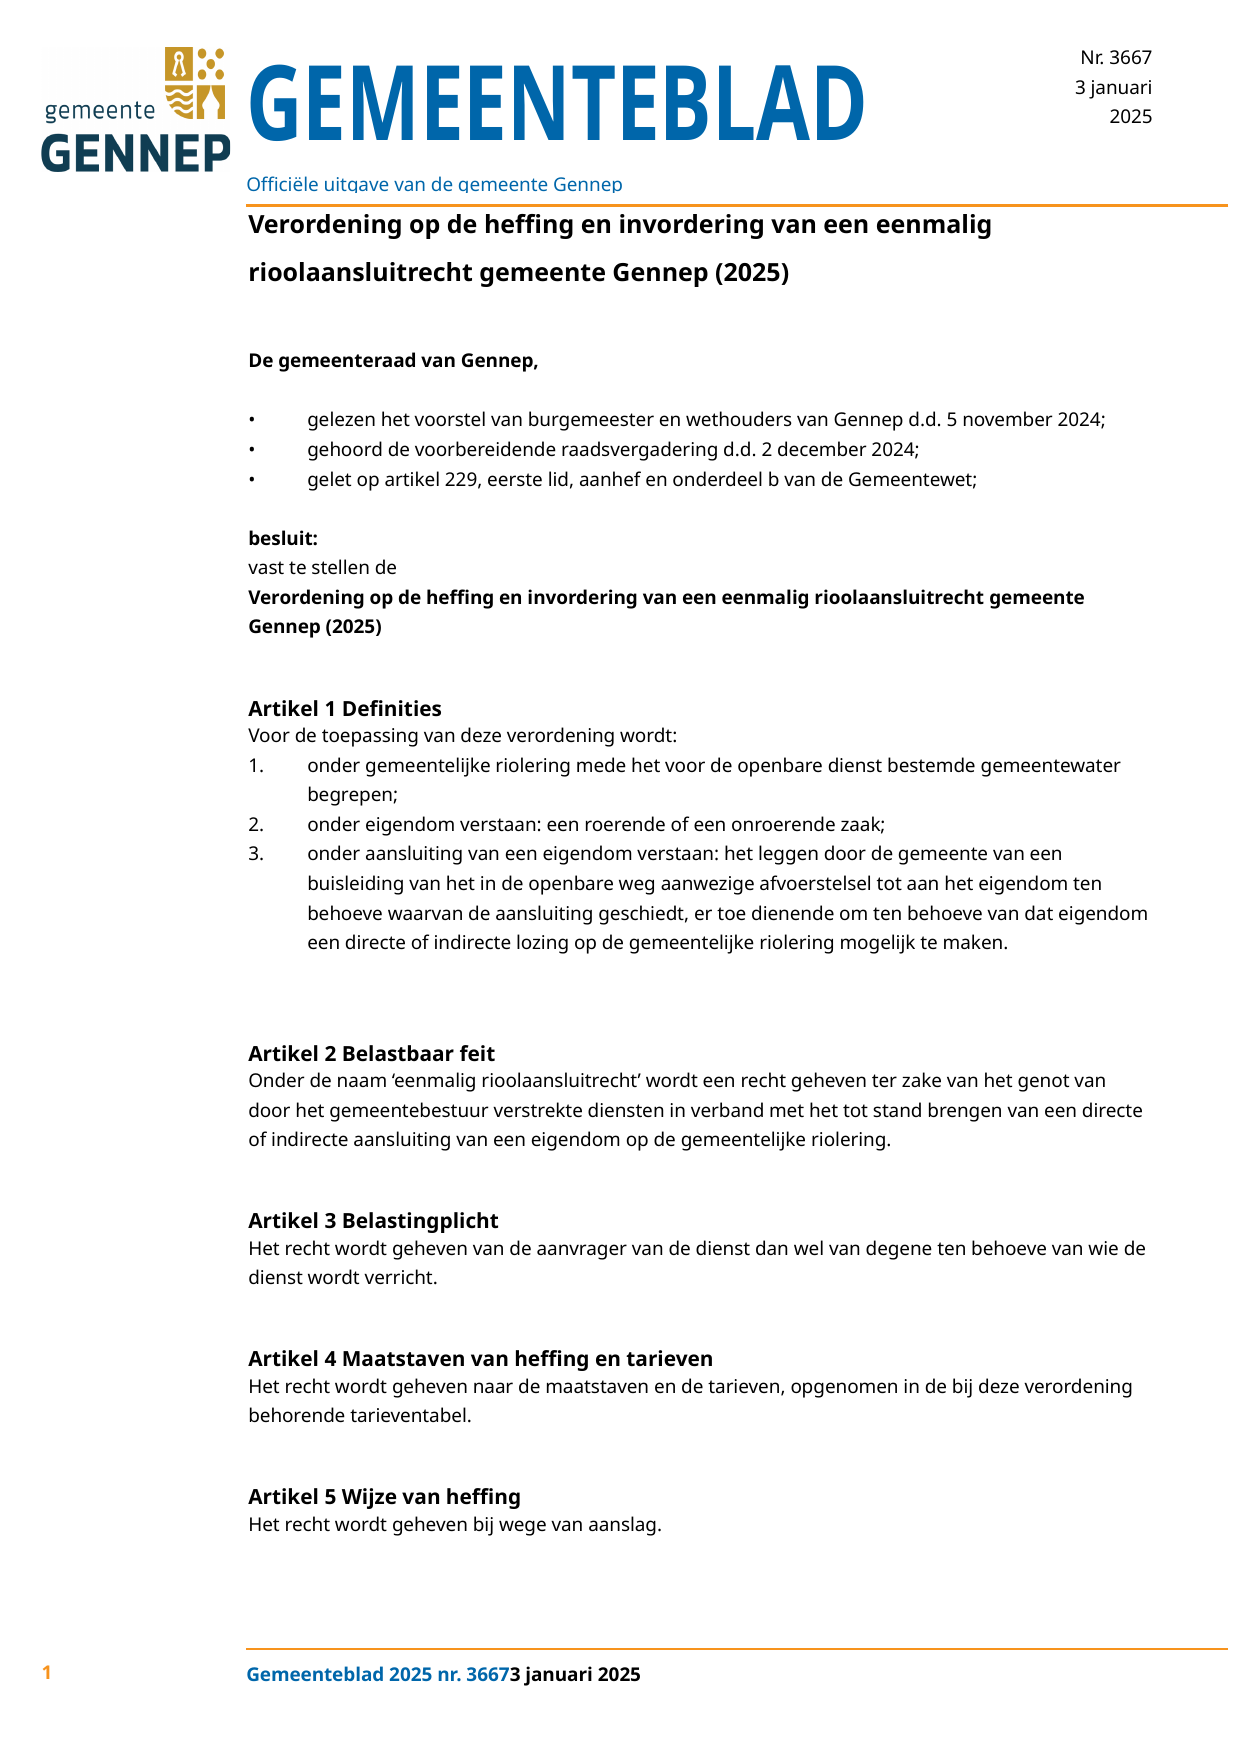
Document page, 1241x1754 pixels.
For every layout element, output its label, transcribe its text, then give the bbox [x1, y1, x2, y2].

list onder eigendom verstaan: een roerende of een onroerende zaak; [248, 811, 1152, 837]
text Verordening op de heffing en invordering van een eenmalig rioolaansluitrecht gemeente Gennep (2025) [248, 207, 1152, 288]
text Onder de naam ‘eenmalig rioolaansluitrecht’ wordt een recht geheven ter zake van het genot van door het gemeentebestuur verstrekte diensten in verband met het tot stand brengen van een directe of indirecte aansluiting van een eigendom op de gemeentelijke riolering. [248, 1067, 1152, 1152]
text vast te stellen de [248, 554, 1152, 580]
text besluit: [248, 525, 1152, 551]
text Artikel 3 Belastingplicht [248, 1206, 1152, 1235]
list gehoord de voorbereidende raadsvergadering d.d. 2 december 2024; [248, 436, 1152, 462]
text Artikel 5 Wijze van heffing [248, 1482, 1152, 1511]
picture [41, 47, 231, 172]
text Het recht wordt geheven naar de maatstaven en de tarieven, opgenomen in de bij deze verordening behorende tarieventabel. [248, 1373, 1152, 1428]
text Artikel 1 Definities [248, 694, 1152, 722]
text Artikel 2 Belastbaar feit [248, 1039, 1152, 1067]
list onder gemeentelijke riolering mede het voor de openbare dienst bestemde gemeentewater begrepen; [248, 752, 1152, 807]
text Verordening op de heffing en invordering van een eenmalig rioolaansluitrecht gemeente Gennep (2025) [248, 584, 1152, 639]
text Artikel 4 Maatstaven van heffing en tarieven [248, 1344, 1152, 1373]
list gelet op artikel 229, eerste lid, aanhef en onderdeel b van de Gemeentewet; [248, 466, 1152, 492]
text Voor de toepassing van deze verordening wordt: [248, 722, 1152, 748]
list gelezen het voorstel van burgemeester en wethouders van Gennep d.d. 5 november 2024; [248, 407, 1152, 432]
text Het recht wordt geheven bij wege van aanslag. [248, 1511, 1152, 1537]
list onder aansluiting van een eigendom verstaan: het leggen door de gemeente van een buisleiding van het in de openbare weg aanwezige afvoerstelsel tot aan het eigendom ten behoeve waarvan de aansluiting geschiedt, er toe dienende om ten behoeve van dat eigendom een directe of indirecte lozing op de gemeentelijke riolering mogelijk te maken. [248, 841, 1152, 955]
text De gemeenteraad van Gennep, [248, 347, 1152, 373]
text Het recht wordt geheven van de aanvrager van de dienst dan wel van degene ten behoeve van wie de dienst wordt verricht. [248, 1235, 1152, 1290]
